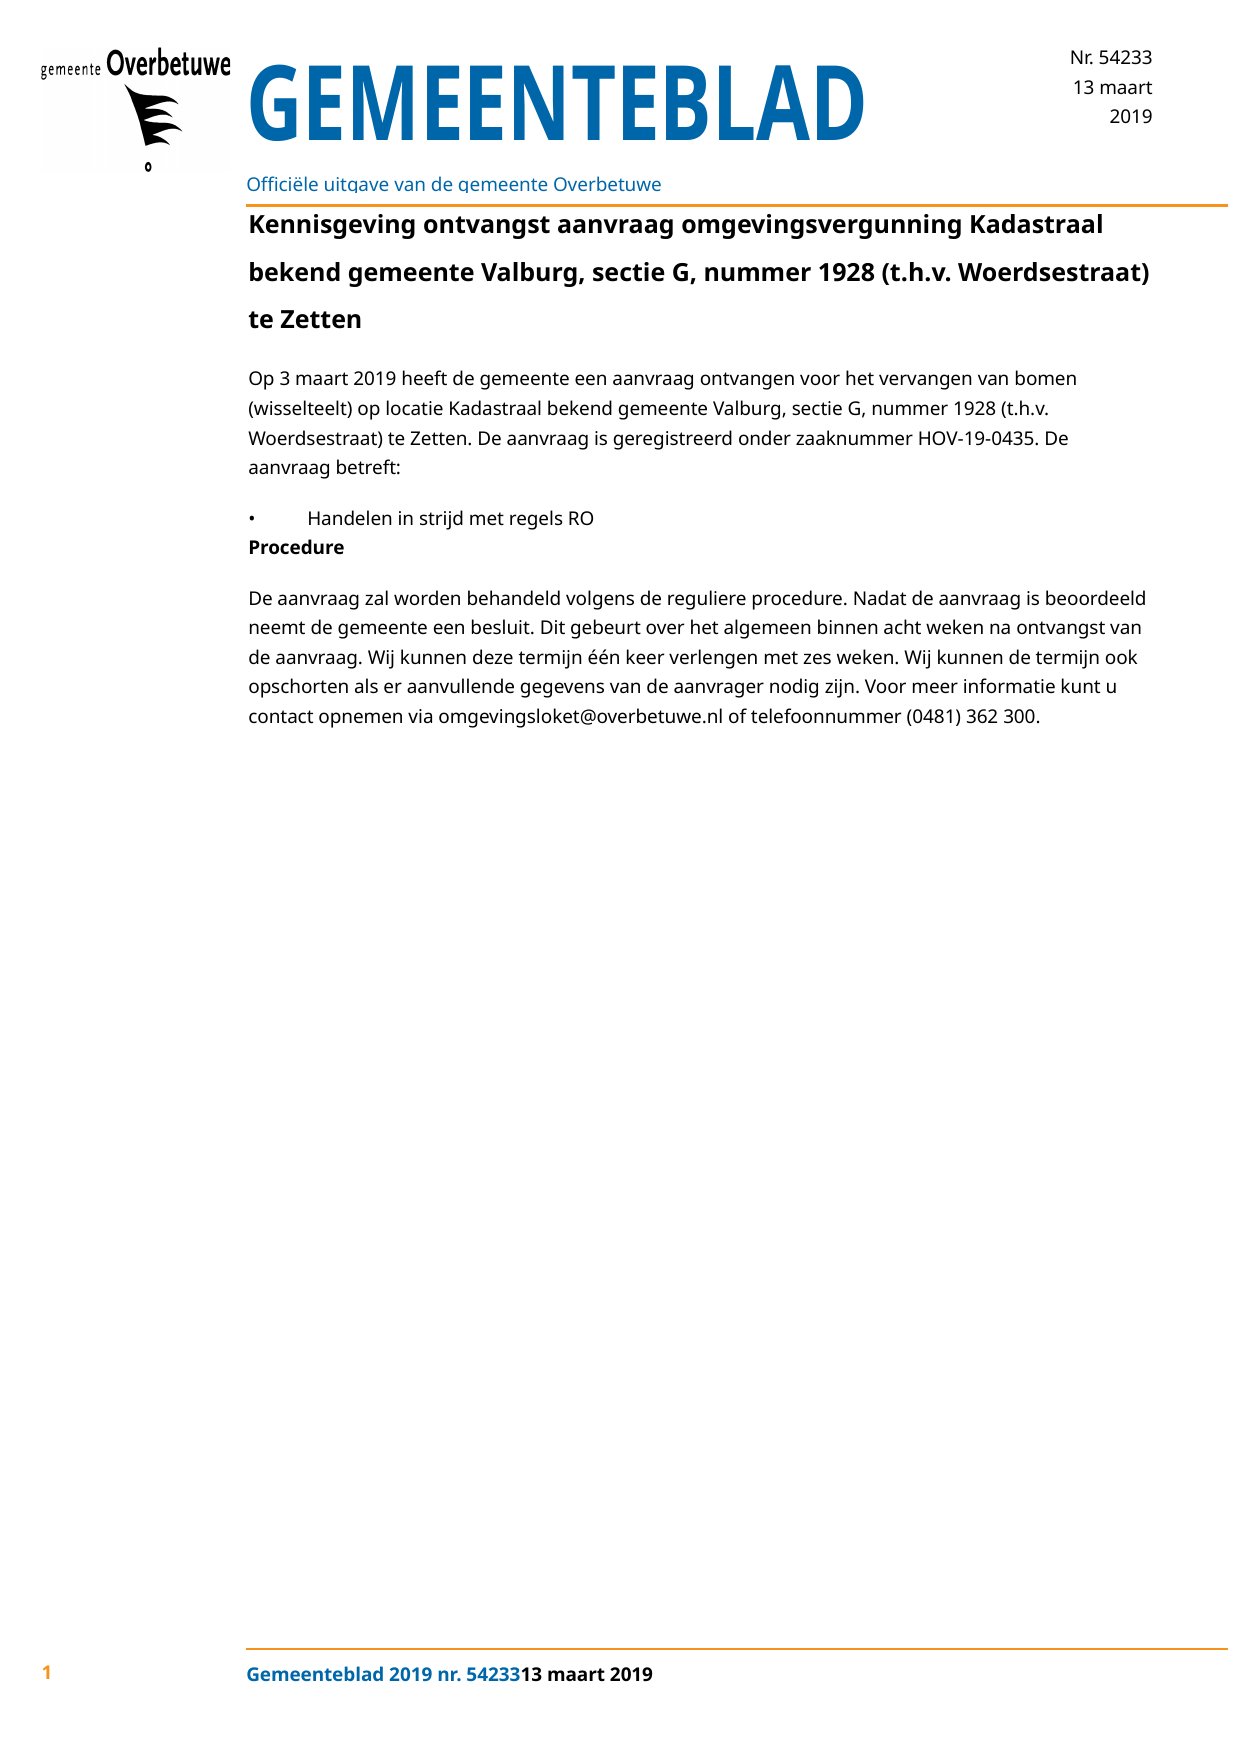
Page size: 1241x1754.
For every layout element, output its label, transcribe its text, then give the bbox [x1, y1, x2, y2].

picture [41, 47, 231, 172]
list Handelen in strijd met regels RO [248, 505, 1152, 530]
text Op 3 maart 2019 heeft de gemeente een aanvraag ontvangen voor het vervangen van bomen (wisselteelt) op locatie Kadastraal bekend gemeente Valburg, sectie G, nummer 1928 (t.h.v. Woerdsestraat) te Zetten. De aanvraag is geregistreerd onder zaaknummer HOV-19-0435. De aanvraag betreft: [248, 366, 1152, 480]
text Procedure [248, 534, 1152, 560]
text De aanvraag zal worden behandeld volgens de reguliere procedure. Nadat de aanvraag is beoordeeld neemt de gemeente een besluit. Dit gebeurt over het algemeen binnen acht weken na ontvangst van de aanvraag. Wij kunnen deze termijn één keer verlengen met zes weken. Wij kunnen de termijn ook opschorten als er aanvullende gegevens van de aanvrager nodig zijn. Voor meer informatie kunt u contact opnemen via omgevingsloket@overbetuwe.nl of telefoonnummer (0481) 362 300. [248, 585, 1152, 729]
text Kennisgeving ontvangst aanvraag omgevingsvergunning Kadastraal bekend gemeente Valburg, sectie G, nummer 1928 (t.h.v. Woerdsestraat) te Zetten [248, 207, 1152, 336]
